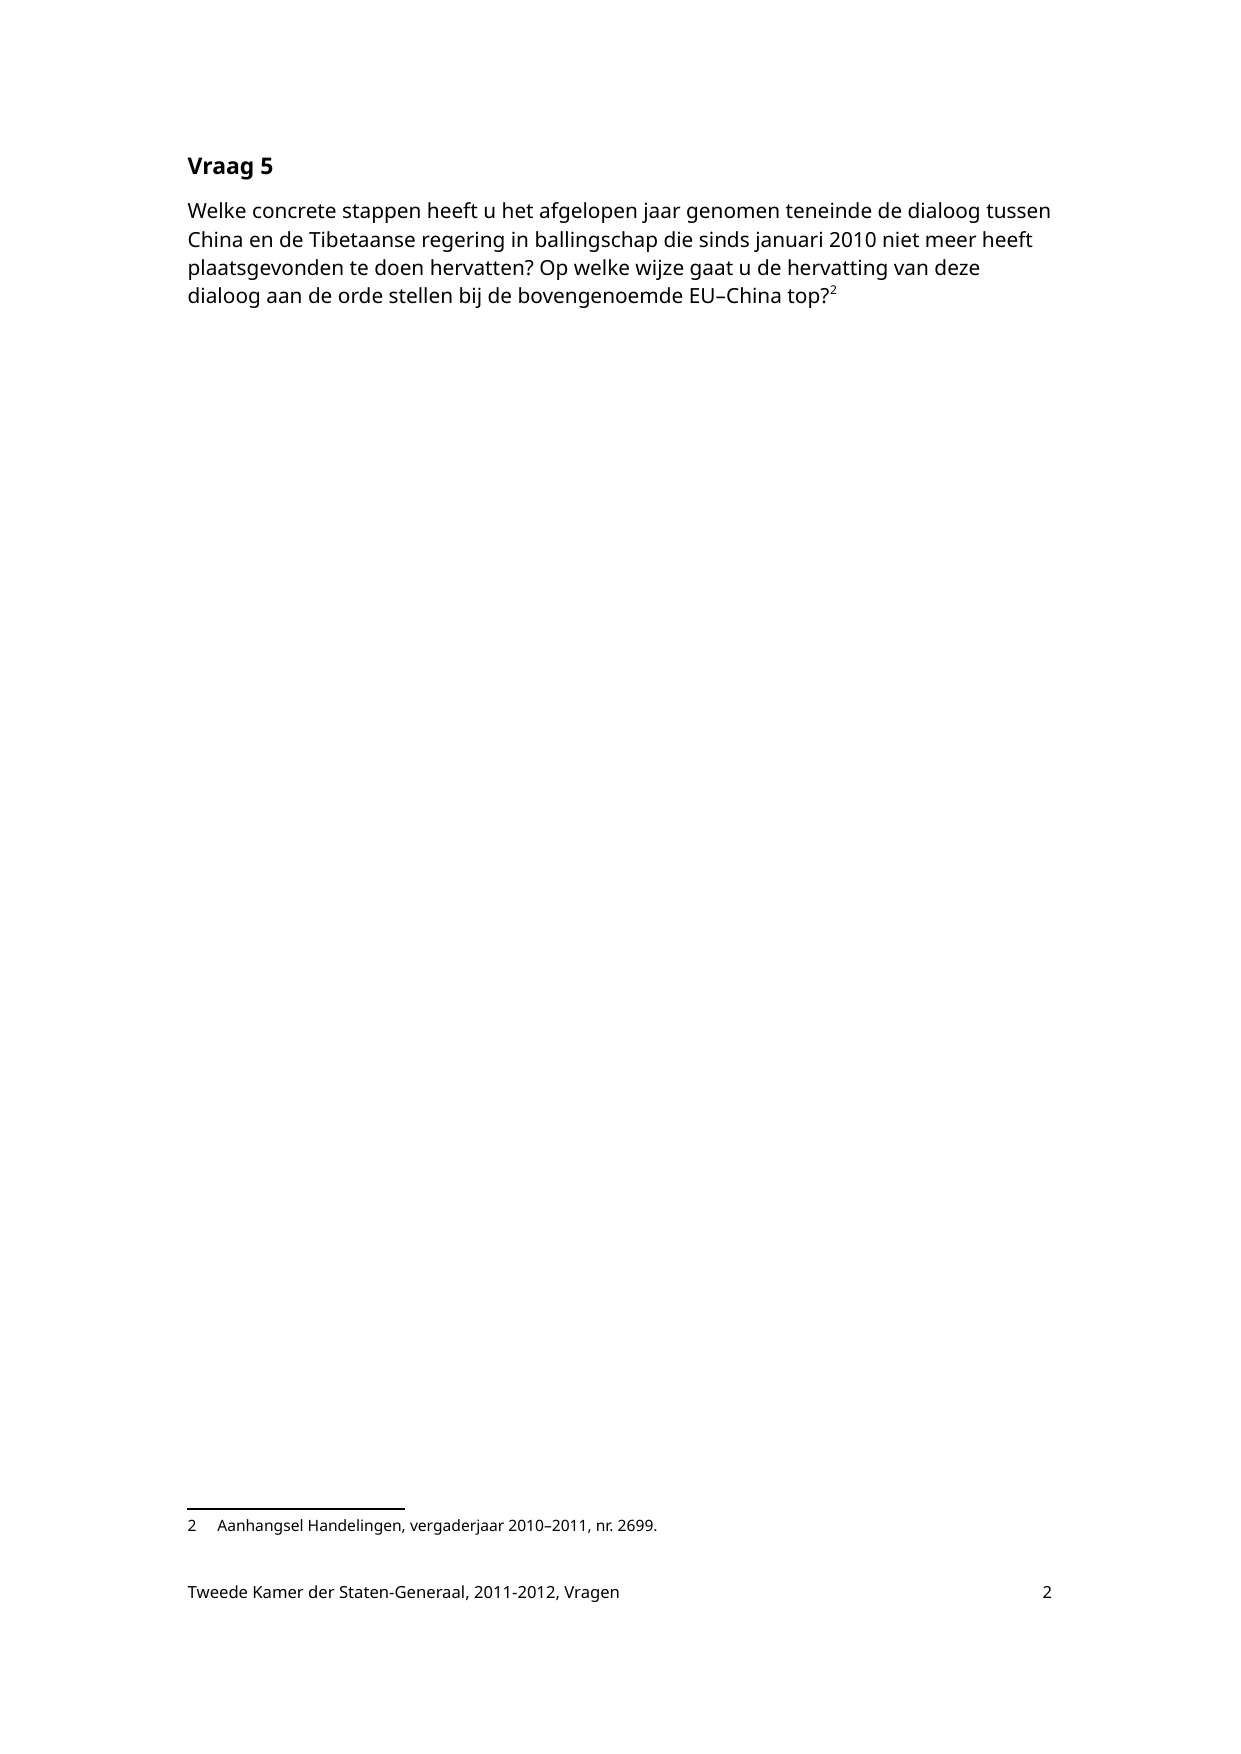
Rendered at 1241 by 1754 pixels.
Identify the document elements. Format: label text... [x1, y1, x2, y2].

subtitle Vraag 5 [187, 150, 1053, 181]
text Aanhangsel Handelingen, vergaderjaar 2010–2011, nr. 2699. [187, 1508, 1053, 1536]
text Welke concrete stappen heeft u het afgelopen jaar genomen teneinde de dialoog tussen China en de Tibetaanse regering in ballingschap die sinds januari 2010 niet meer heeft plaatsgevonden te doen hervatten? Op welke wijze gaat u de hervatting van deze dialoog aan de orde stellen bij de bovengenoemde EU–China top? [187, 196, 1053, 310]
